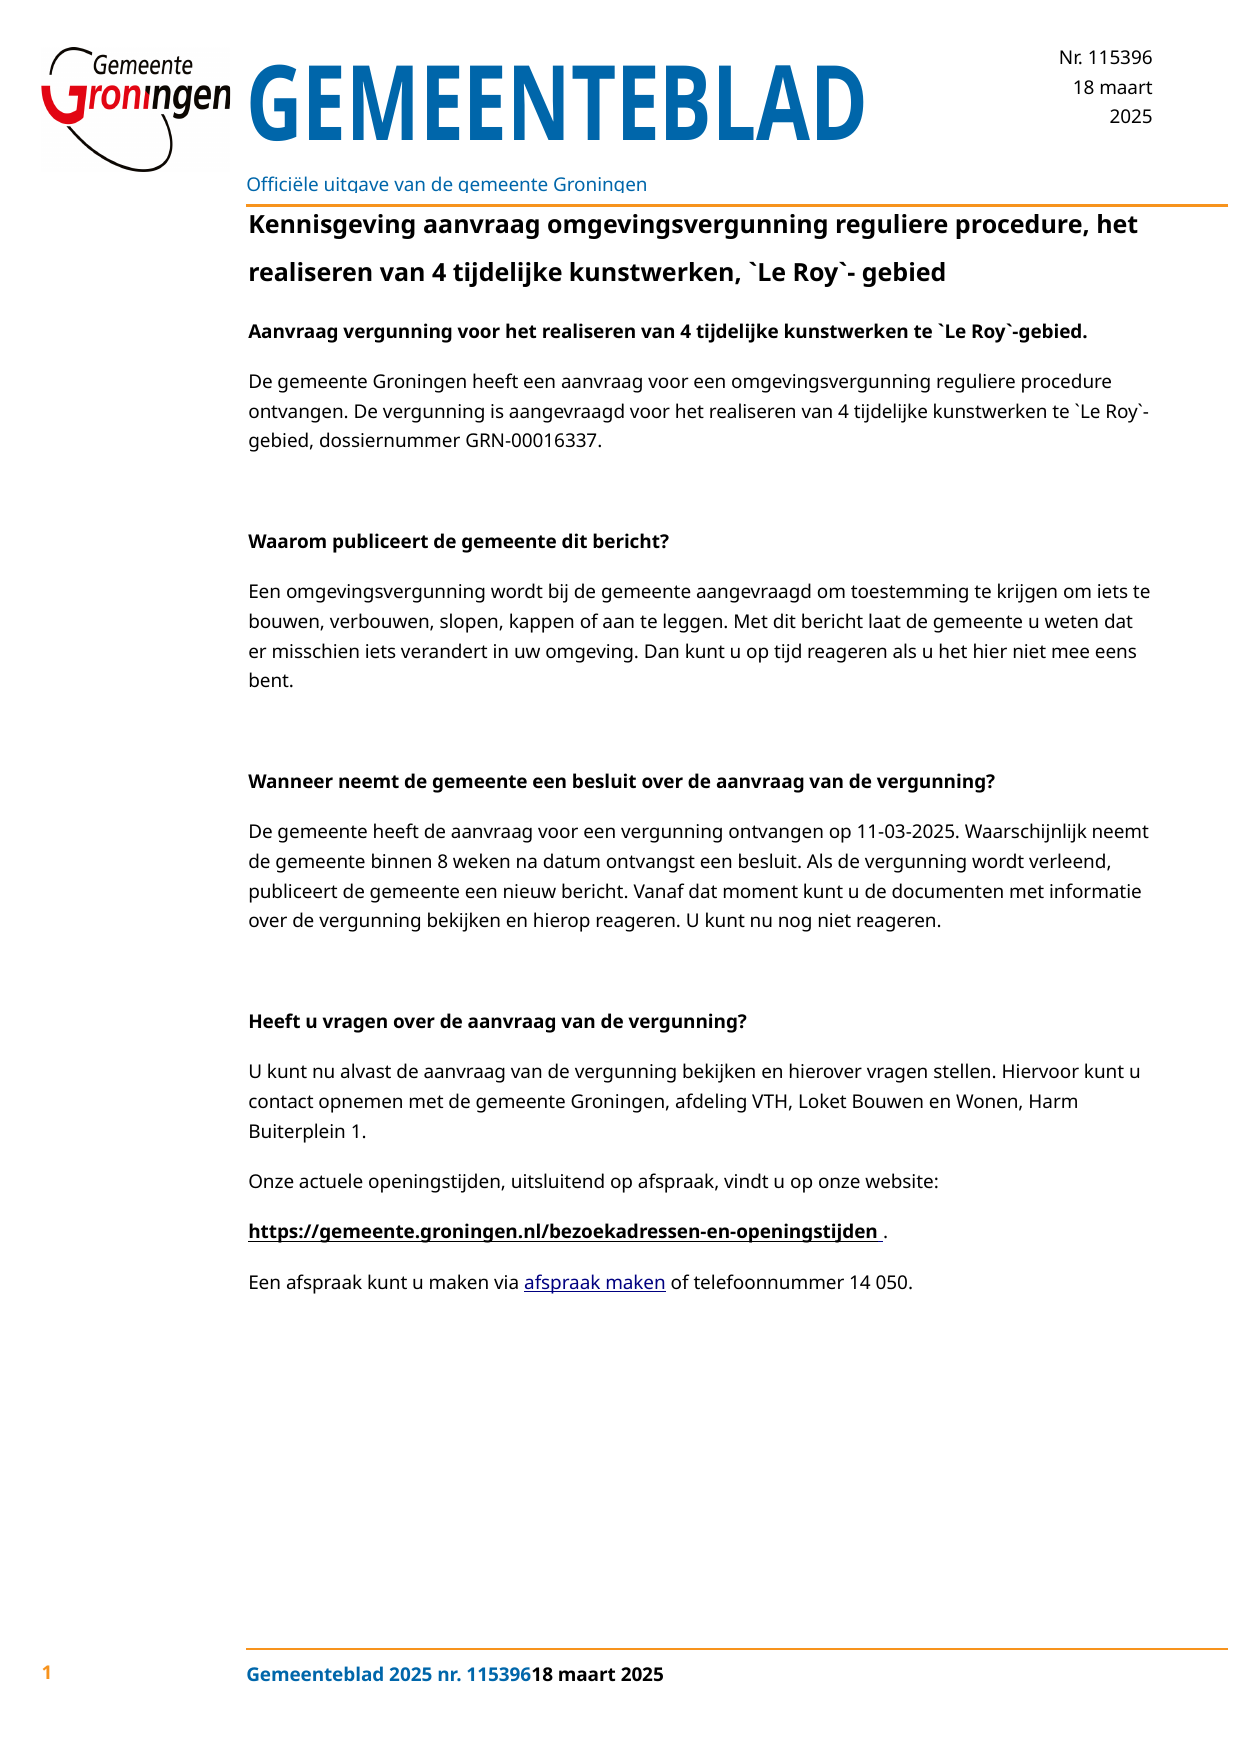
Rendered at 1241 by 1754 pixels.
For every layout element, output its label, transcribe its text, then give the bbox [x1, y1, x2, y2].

text Kennisgeving aanvraag omgevingsvergunning reguliere procedure, het realiseren van 4 tijdelijke kunstwerken, `Le Roy`- gebied [248, 207, 1152, 288]
text Onze actuele openingstijden, uitsluitend op afspraak, vindt u op onze website: [248, 1168, 1152, 1194]
text De gemeente Groningen heeft een aanvraag voor een omgevingsvergunning reguliere procedure ontvangen. De vergunning is aangevraagd voor het realiseren van 4 tijdelijke kunstwerken te `Le Roy`- gebied, dossiernummer GRN-00016337. [248, 368, 1152, 453]
text Een omgevingsvergunning wordt bij de gemeente aangevraagd om toestemming te krijgen om iets te bouwen, verbouwen, slopen, kappen of aan te leggen. Met dit bericht laat de gemeente u weten dat er misschien iets verandert in uw omgeving. Dan kunt u op tijd reageren als u het hier niet mee eens bent. [248, 579, 1152, 693]
picture [41, 47, 231, 172]
text De gemeente heeft de aanvraag voor een vergunning ontvangen op 11-03-2025. Waarschijnlijk neemt de gemeente binnen 8 weken na datum ontvangst een besluit. Als de vergunning wordt verleend, publiceert de gemeente een nieuw bericht. Vanaf dat moment kunt u de documenten met informatie over de vergunning bekijken en hierop reageren. U kunt nu nog niet reageren. [248, 819, 1152, 933]
text U kunt nu alvast de aanvraag van de vergunning bekijken en hierover vragen stellen. Hiervoor kunt u contact opnemen met de gemeente Groningen, afdeling VTH, Loket Bouwen en Wonen, Harm Buiterplein 1. [248, 1059, 1152, 1144]
text Heeft u vragen over de aanvraag van de vergunning? [248, 1008, 1152, 1034]
text Waarom publiceert de gemeente dit bericht? [248, 528, 1152, 554]
text Aanvraag vergunning voor het realiseren van 4 tijdelijke kunstwerken te `Le Roy`-gebied. [248, 318, 1152, 344]
text Een afspraak kunt u maken via afspraak maken of telefoonnummer 14 050. [248, 1269, 1152, 1295]
text https://gemeente.groningen.nl/bezoekadressen-en-openingstijden . [248, 1219, 1152, 1244]
text Wanneer neemt de gemeente een besluit over de aanvraag van de vergunning? [248, 768, 1152, 794]
